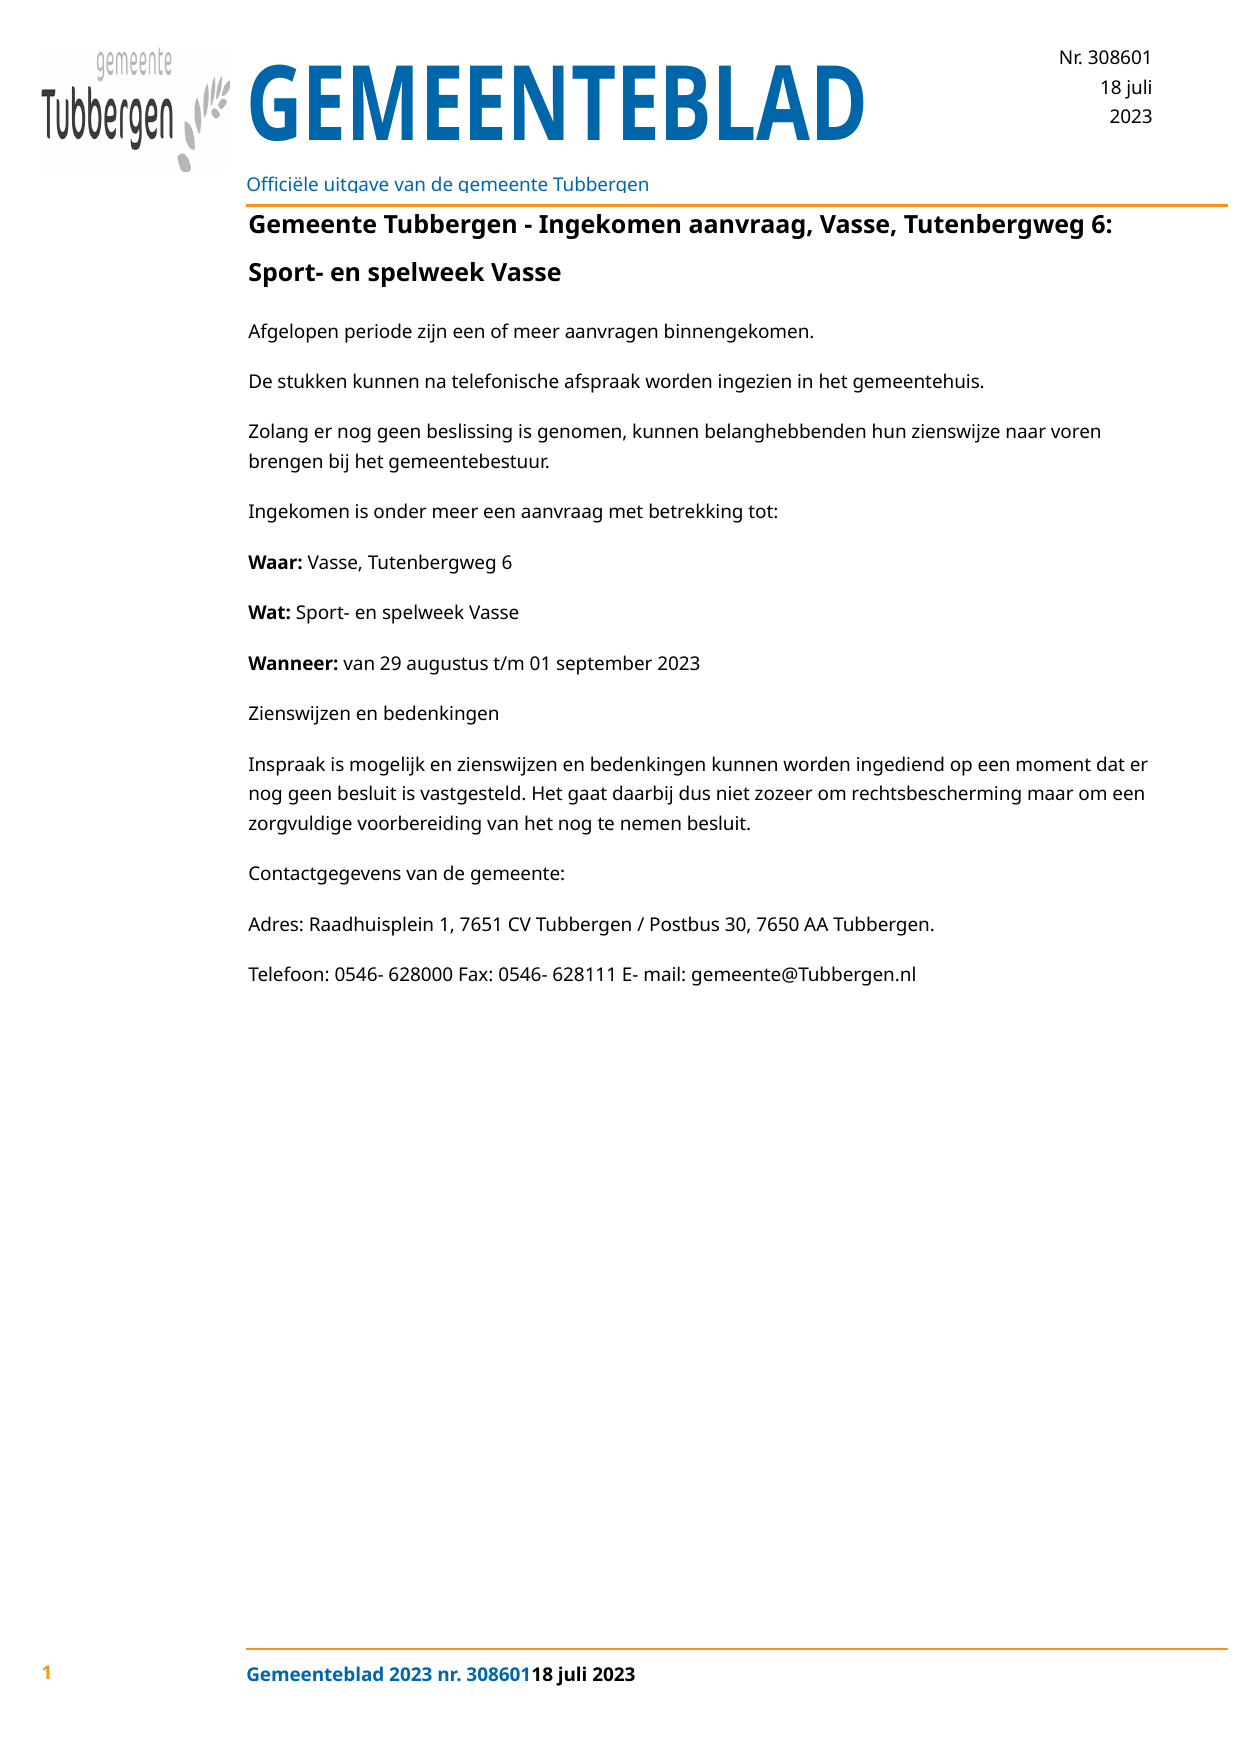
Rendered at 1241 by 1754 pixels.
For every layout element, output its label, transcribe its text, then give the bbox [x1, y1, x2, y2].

picture [41, 47, 231, 172]
text Waar: Vasse, Tutenbergweg 6 [248, 549, 1152, 575]
text Inspraak is mogelijk en zienswijzen en bedenkingen kunnen worden ingediend op een moment dat er nog geen besluit is vastgesteld. Het gaat daarbij dus niet zozeer om rechtsbescherming maar om een zorgvuldige voorbereiding van het nog te nemen besluit. [248, 751, 1152, 836]
text Wanneer: van 29 augustus t/m 01 september 2023 [248, 650, 1152, 676]
text Afgelopen periode zijn een of meer aanvragen binnengekomen. [248, 318, 1152, 344]
text Ingekomen is onder meer een aanvraag met betrekking tot: [248, 499, 1152, 524]
text Zienswijzen en bedenkingen [248, 700, 1152, 726]
text De stukken kunnen na telefonische afspraak worden ingezien in het gemeentehuis. [248, 368, 1152, 394]
text Telefoon: 0546- 628000 Fax: 0546- 628111 E- mail: gemeente@Tubbergen.nl [248, 961, 1152, 987]
text Zolang er nog geen beslissing is genomen, kunnen belanghebbenden hun zienswijze naar voren brengen bij het gemeentebestuur. [248, 419, 1152, 474]
text Adres: Raadhuisplein 1, 7651 CV Tubbergen / Postbus 30, 7650 AA Tubbergen. [248, 911, 1152, 937]
text Wat: Sport- en spelweek Vasse [248, 599, 1152, 625]
text Contactgegevens van de gemeente: [248, 860, 1152, 886]
text Gemeente Tubbergen - Ingekomen aanvraag, Vasse, Tutenbergweg 6: Sport- en spelweek Vasse [248, 207, 1152, 288]
